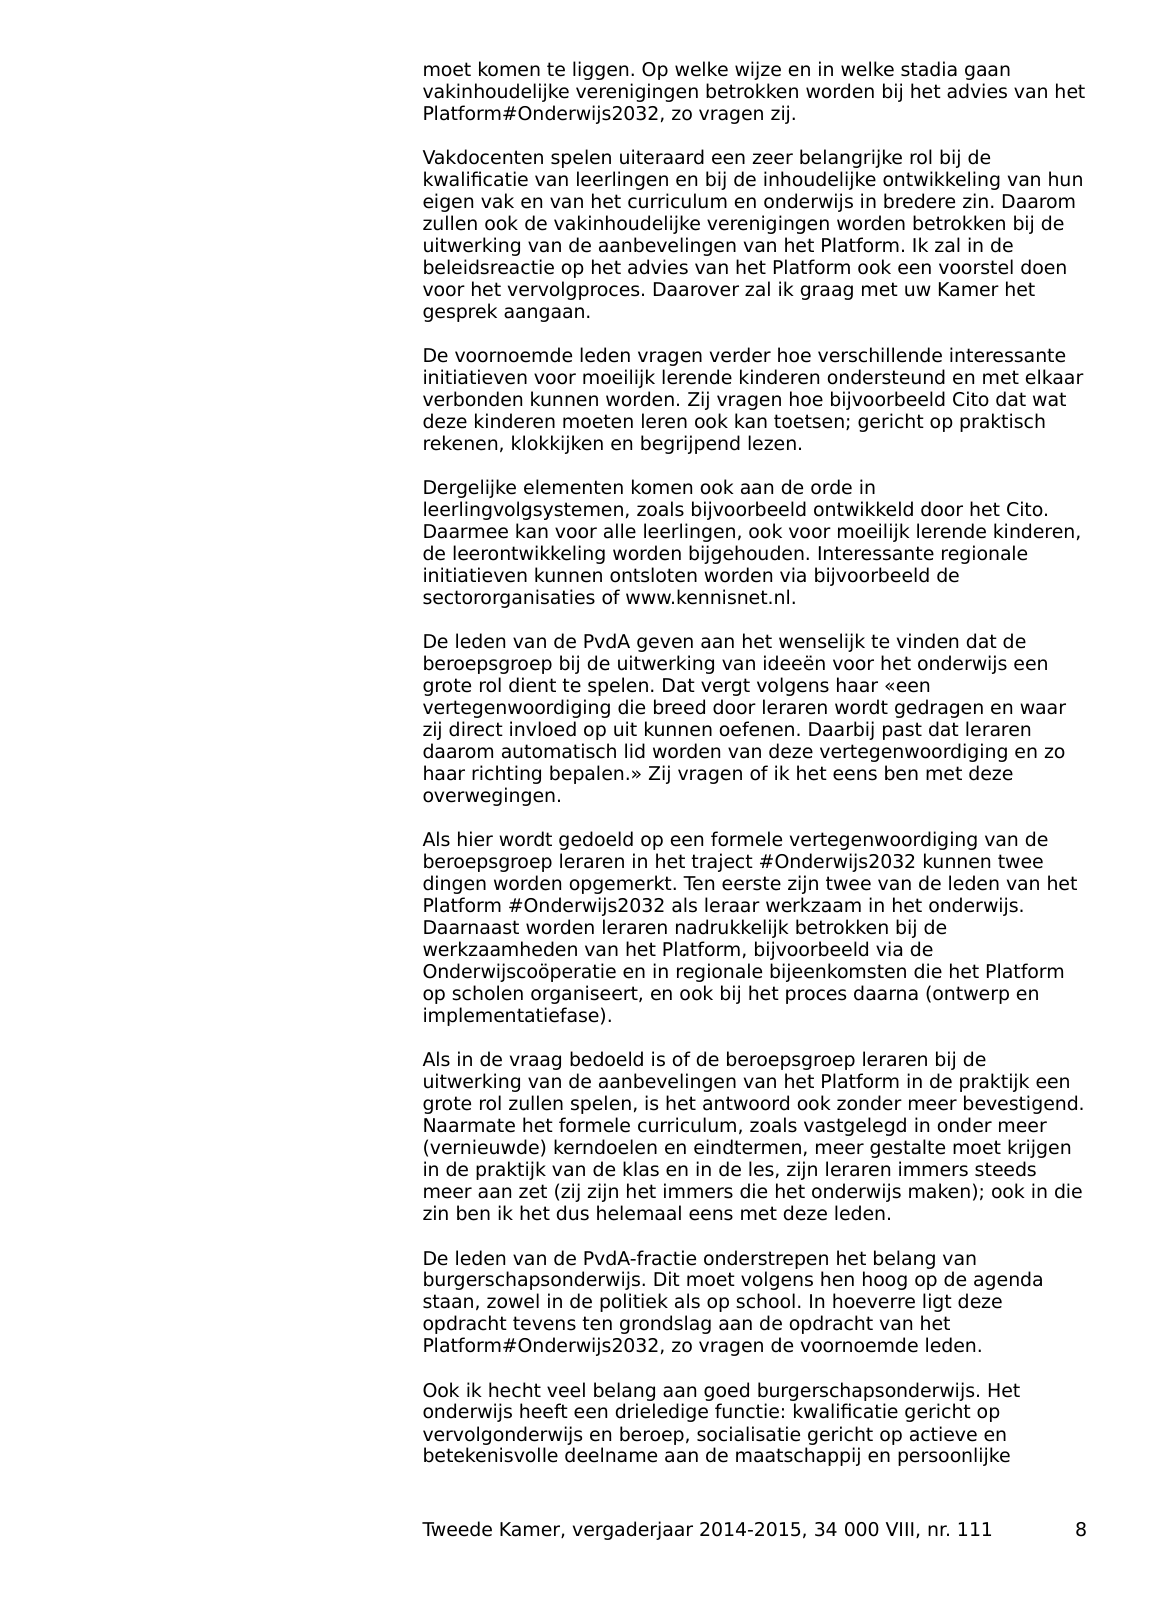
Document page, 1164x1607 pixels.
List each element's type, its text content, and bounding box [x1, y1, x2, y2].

text Dergelijke elementen komen ook aan de orde in leerlingvolgsystemen, zoals bijvoorbeeld ontwikkeld door het Cito. Daarmee kan voor alle leerlingen, ook voor moeilijk lerende kinderen, de leerontwikkeling worden bijgehouden. Interessante regionale initiatieven kunnen ontsloten worden via bijvoorbeeld de sectororganisaties of www.kennisnet.nl. [422, 477, 1087, 609]
text moet komen te liggen. Op welke wijze en in welke stadia gaan vakinhoudelijke verenigingen betrokken worden bij het advies van het Platform#Onderwijs2032, zo vragen zij. [422, 59, 1087, 125]
text Als in de vraag bedoeld is of de beroepsgroep leraren bij de uitwerking van de aanbevelingen van het Platform in de praktijk een grote rol zullen spelen, is het antwoord ook zonder meer bevestigend. Naarmate het formele curriculum, zoals vastgelegd in onder meer (vernieuwde) kerndoelen en eindtermen, meer gestalte moet krijgen in de praktijk van de klas en in de les, zijn leraren immers steeds meer aan zet (zij zijn het immers die het onderwijs maken); ook in die zin ben ik het dus helemaal eens met deze leden. [422, 1049, 1087, 1225]
text Vakdocenten spelen uiteraard een zeer belangrijke rol bij de kwalificatie van leerlingen en bij de inhoudelijke ontwikkeling van hun eigen vak en van het curriculum en onderwijs in bredere zin. Daarom zullen ook de vakinhoudelijke verenigingen worden betrokken bij de uitwerking van de aanbevelingen van het Platform. Ik zal in de beleidsreactie op het advies van het Platform ook een voorstel doen voor het vervolgproces. Daarover zal ik graag met uw Kamer het gesprek aangaan. [422, 147, 1087, 323]
text Als hier wordt gedoeld op een formele vertegenwoordiging van de beroepsgroep leraren in het traject #Onderwijs2032 kunnen twee dingen worden opgemerkt. Ten eerste zijn twee van de leden van het Platform #Onderwijs2032 als leraar werkzaam in het onderwijs. Daarnaast worden leraren nadrukkelijk betrokken bij de werkzaamheden van het Platform, bijvoorbeeld via de Onderwijscoöperatie en in regionale bijeenkomsten die het Platform op scholen organiseert, en ook bij het proces daarna (ontwerp en implementatiefase). [422, 829, 1087, 1027]
text Ook ik hecht veel belang aan goed burgerschapsonderwijs. Het onderwijs heeft een drieledige functie: kwalificatie gericht op vervolgonderwijs en beroep, socialisatie gericht op actieve en betekenisvolle deelname aan de maatschappij en persoonlijke [422, 1379, 1087, 1467]
text De leden van de PvdA-fractie onderstrepen het belang van burgerschapsonderwijs. Dit moet volgens hen hoog op de agenda staan, zowel in de politiek als op school. In hoeverre ligt deze opdracht tevens ten grondslag aan de opdracht van het Platform#Onderwijs2032, zo vragen de voornoemde leden. [422, 1247, 1087, 1357]
text De leden van de PvdA geven aan het wenselijk te vinden dat de beroepsgroep bij de uitwerking van ideeën voor het onderwijs een grote rol dient te spelen. Dat vergt volgens haar «een vertegenwoordiging die breed door leraren wordt gedragen en waar zij direct invloed op uit kunnen oefenen. Daarbij past dat leraren daarom automatisch lid worden van deze vertegenwoordiging en zo haar richting bepalen.» Zij vragen of ik het eens ben met deze overwegingen. [422, 631, 1087, 807]
text De voornoemde leden vragen verder hoe verschillende interessante initiatieven voor moeilijk lerende kinderen ondersteund en met elkaar verbonden kunnen worden. Zij vragen hoe bijvoorbeeld Cito dat wat deze kinderen moeten leren ook kan toetsen; gericht op praktisch rekenen, klokkijken en begrijpend lezen. [422, 345, 1087, 455]
